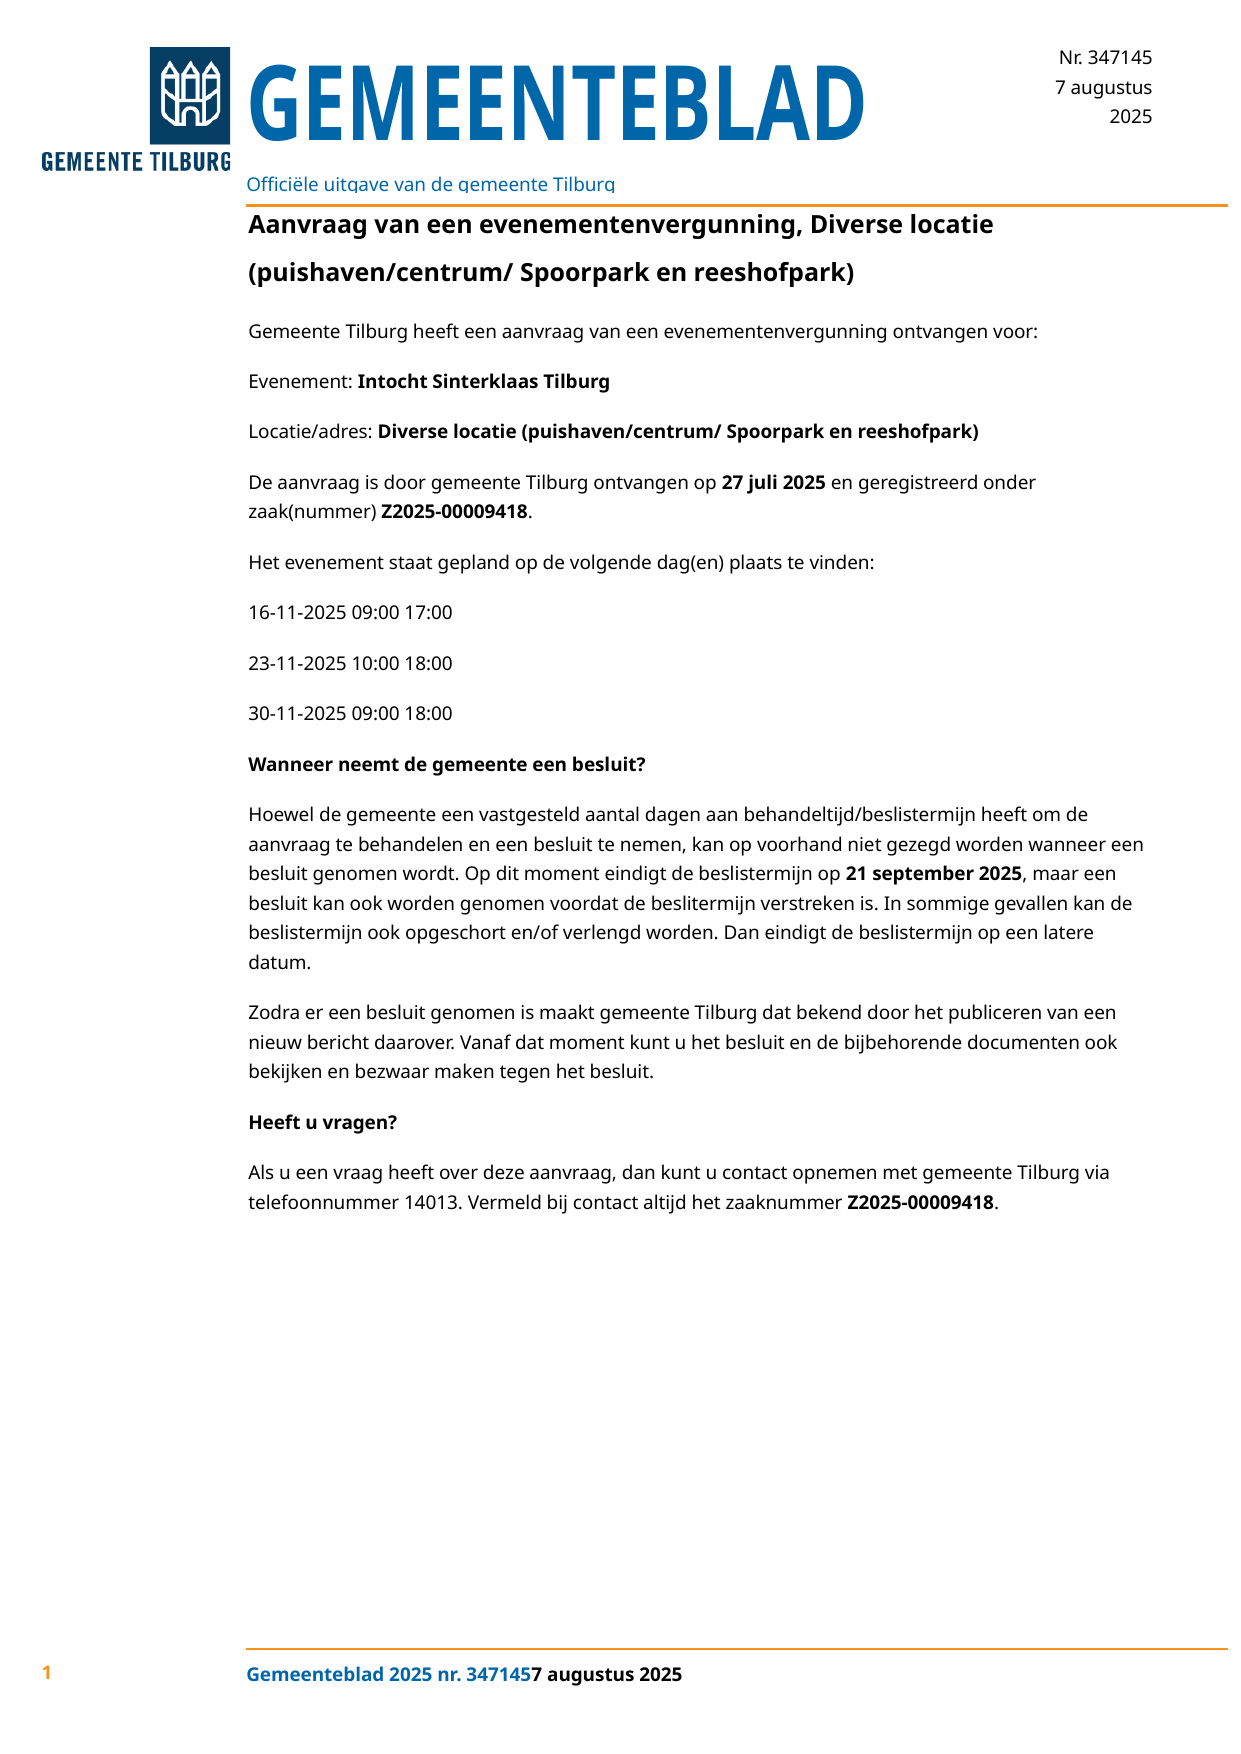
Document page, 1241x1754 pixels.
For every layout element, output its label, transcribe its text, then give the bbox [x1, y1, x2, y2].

text Aanvraag van een evenementenvergunning, Diverse locatie (puishaven/centrum/ Spoorpark en reeshofpark) [248, 207, 1152, 288]
text Heeft u vragen? [248, 1109, 1152, 1135]
text Wanneer neemt de gemeente een besluit? [248, 751, 1152, 777]
text 30-11-2025 09:00 18:00 [248, 700, 1152, 726]
text Locatie/adres: Diverse locatie (puishaven/centrum/ Spoorpark en reeshofpark) [248, 419, 1152, 444]
picture [41, 47, 231, 172]
text 16-11-2025 09:00 17:00 [248, 599, 1152, 625]
text 23-11-2025 10:00 18:00 [248, 650, 1152, 676]
text Hoewel de gemeente een vastgesteld aantal dagen aan behandeltijd/beslistermijn heeft om de aanvraag te behandelen en een besluit te nemen, kan op voorhand niet gezegd worden wanneer een besluit genomen wordt. Op dit moment eindigt de beslistermijn op 21 september 2025, maar een besluit kan ook worden genomen voordat de beslitermijn verstreken is. In sommige gevallen kan de beslistermijn ook opgeschort en/of verlengd worden. Dan eindigt de beslistermijn op een latere datum. [248, 801, 1152, 975]
text Als u een vraag heeft over deze aanvraag, dan kunt u contact opnemen met gemeente Tilburg via telefoonnummer 14013. Vermeld bij contact altijd het zaaknummer Z2025-00009418. [248, 1159, 1152, 1215]
text Het evenement staat gepland op de volgende dag(en) plaats te vinden: [248, 549, 1152, 575]
text Gemeente Tilburg heeft een aanvraag van een evenementenvergunning ontvangen voor: [248, 318, 1152, 344]
text De aanvraag is door gemeente Tilburg ontvangen op 27 juli 2025 en geregistreerd onder zaak(nummer) Z2025-00009418. [248, 469, 1152, 524]
text Zodra er een besluit genomen is maakt gemeente Tilburg dat bekend door het publiceren van een nieuw bericht daarover. Vanaf dat moment kunt u het besluit en de bijbehorende documenten ook bekijken en bezwaar maken tegen het besluit. [248, 999, 1152, 1084]
text Evenement: Intocht Sinterklaas Tilburg [248, 368, 1152, 394]
